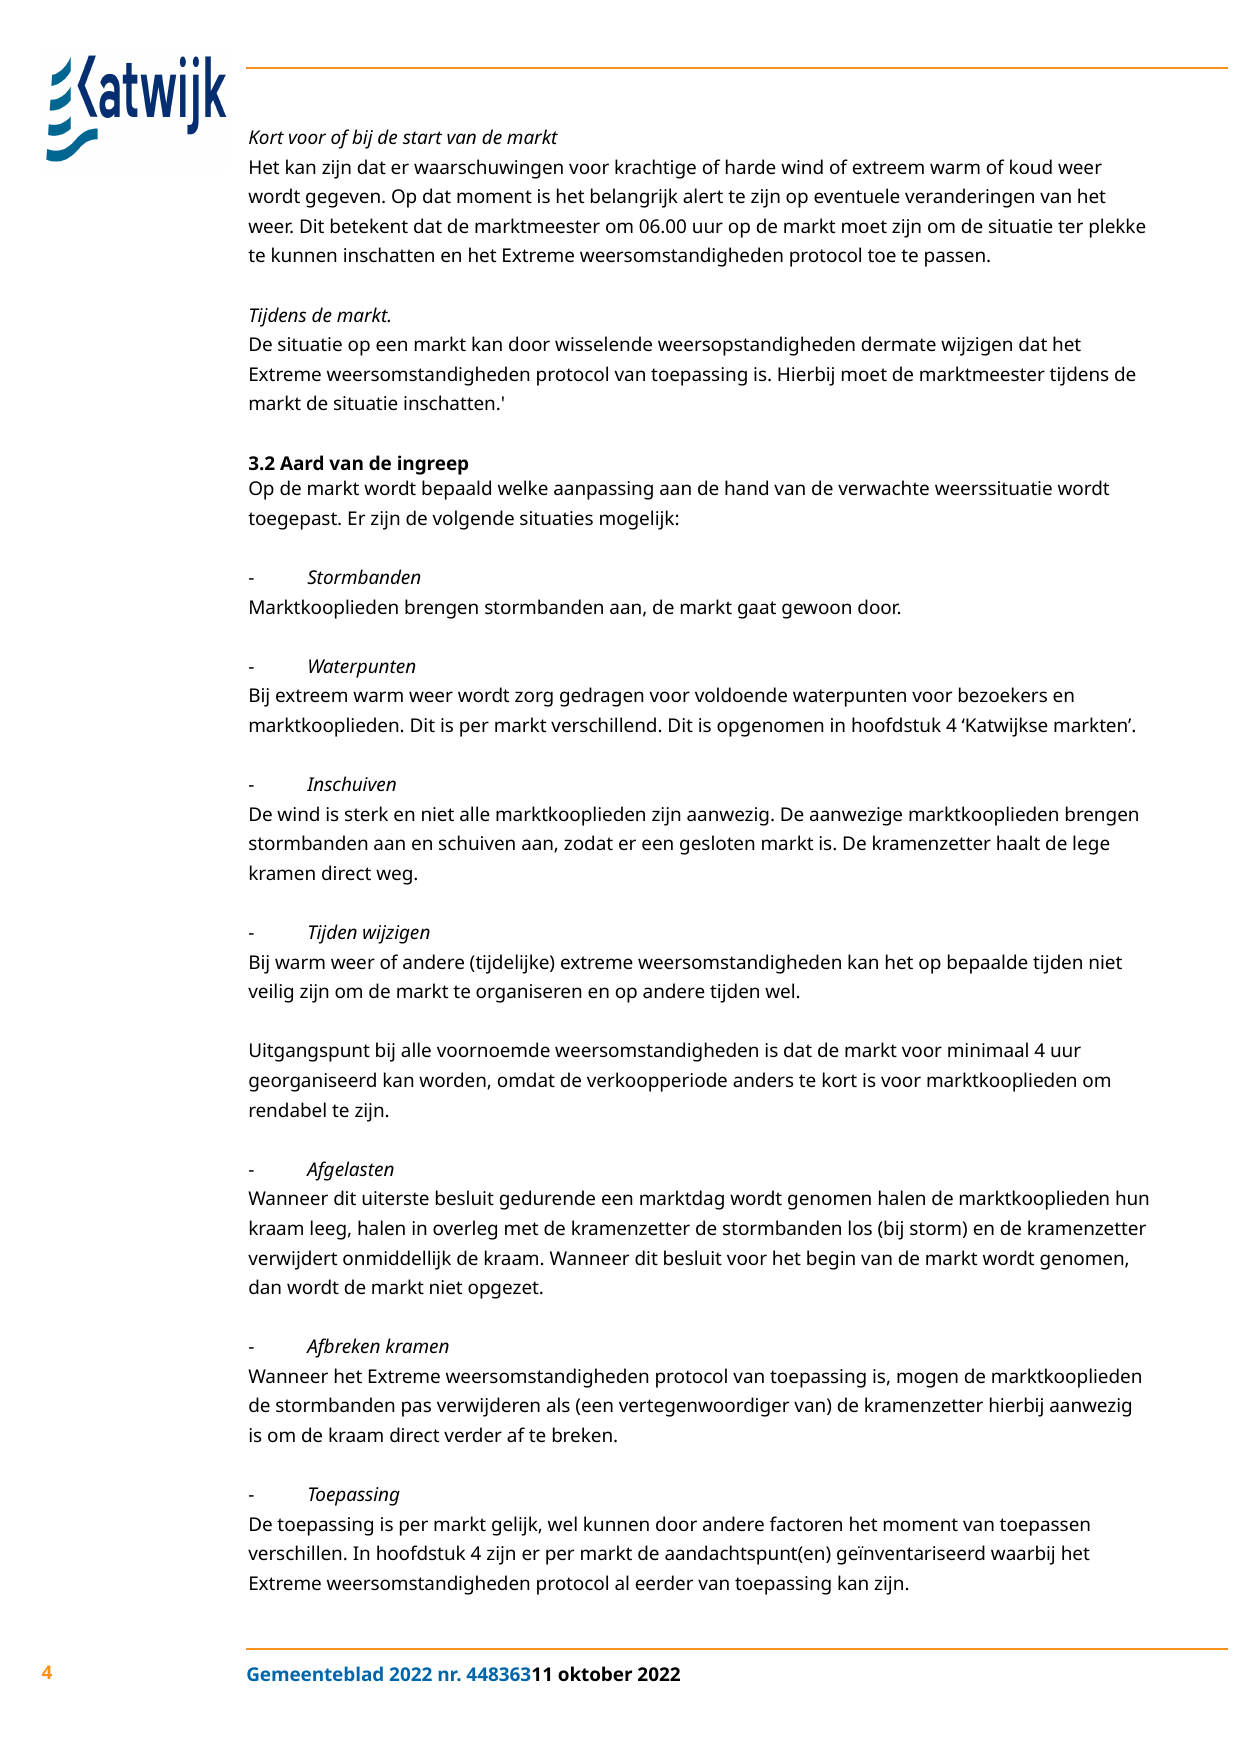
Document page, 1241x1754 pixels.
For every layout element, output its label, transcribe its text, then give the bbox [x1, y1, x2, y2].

list Afgelasten [248, 1156, 1152, 1182]
text Kort voor of bij de start van de markt [248, 124, 1152, 150]
text Bij extreem warm weer wordt zorg gedragen voor voldoende waterpunten voor bezoekers en marktkooplieden. Dit is per markt verschillend. Dit is opgenomen in hoofdstuk 4 ‘Katwijkse markten’. [248, 683, 1152, 738]
list Waterpunten [248, 653, 1152, 679]
text Het kan zijn dat er waarschuwingen voor krachtige of harde wind of extreem warm of koud weer wordt gegeven. Op dat moment is het belangrijk alert te zijn op eventuele veranderingen van het weer. Dit betekent dat de marktmeester om 06.00 uur op de markt moet zijn om de situatie ter plekke te kunnen inschatten en het Extreme weersomstandigheden protocol toe te passen. [248, 154, 1152, 268]
text De wind is sterk en niet alle marktkooplieden zijn aanwezig. De aanwezige marktkooplieden brengen stormbanden aan en schuiven aan, zodat er een gesloten markt is. De kramenzetter haalt de lege kramen direct weg. [248, 801, 1152, 886]
list Toepassing [248, 1481, 1152, 1507]
text De toepassing is per markt gelijk, wel kunnen door andere factoren het moment van toepassen verschillen. In hoofdstuk 4 zijn er per markt de aandachtspunt(en) geïnventariseerd waarbij het Extreme weersomstandigheden protocol al eerder van toepassing kan zijn. [248, 1511, 1152, 1596]
picture [41, 47, 231, 172]
text Op de markt wordt bepaald welke aanpassing aan de hand van de verwachte weerssituatie wordt toegepast. Er zijn de volgende situaties mogelijk: [248, 476, 1152, 531]
text Bij warm weer of andere (tijdelijke) extreme weersomstandigheden kan het op bepaalde tijden niet veilig zijn om de markt te organiseren en op andere tijden wel. [248, 949, 1152, 1004]
text 3.2 Aard van de ingreep [248, 450, 1152, 476]
text Wanneer het Extreme weersomstandigheden protocol van toepassing is, mogen de marktkooplieden de stormbanden pas verwijderen als (een vertegenwoordiger van) de kramenzetter hierbij aanwezig is om de kraam direct verder af te breken. [248, 1363, 1152, 1448]
text Uitgangspunt bij alle voornoemde weersomstandigheden is dat de markt voor minimaal 4 uur georganiseerd kan worden, omdat de verkoopperiode anders te kort is voor marktkooplieden om rendabel te zijn. [248, 1038, 1152, 1122]
text Marktkooplieden brengen stormbanden aan, de markt gaat gewoon door. [248, 594, 1152, 619]
text Tijdens de markt. [248, 302, 1152, 328]
list Inschuiven [248, 771, 1152, 797]
list Afbreken kramen [248, 1333, 1152, 1359]
text Wanneer dit uiterste besluit gedurende een marktdag wordt genomen halen de marktkooplieden hun kraam leeg, halen in overleg met de kramenzetter de stormbanden los (bij storm) en de kramenzetter verwijdert onmiddellijk de kraam. Wanneer dit besluit voor het begin van de markt wordt genomen, dan wordt de markt niet opgezet. [248, 1186, 1152, 1300]
list Tijden wijzigen [248, 919, 1152, 945]
text De situatie op een markt kan door wisselende weersopstandigheden dermate wijzigen dat het Extreme weersomstandigheden protocol van toepassing is. Hierbij moet de marktmeester tijdens de markt de situatie inschatten.' [248, 331, 1152, 416]
list Stormbanden [248, 564, 1152, 590]
